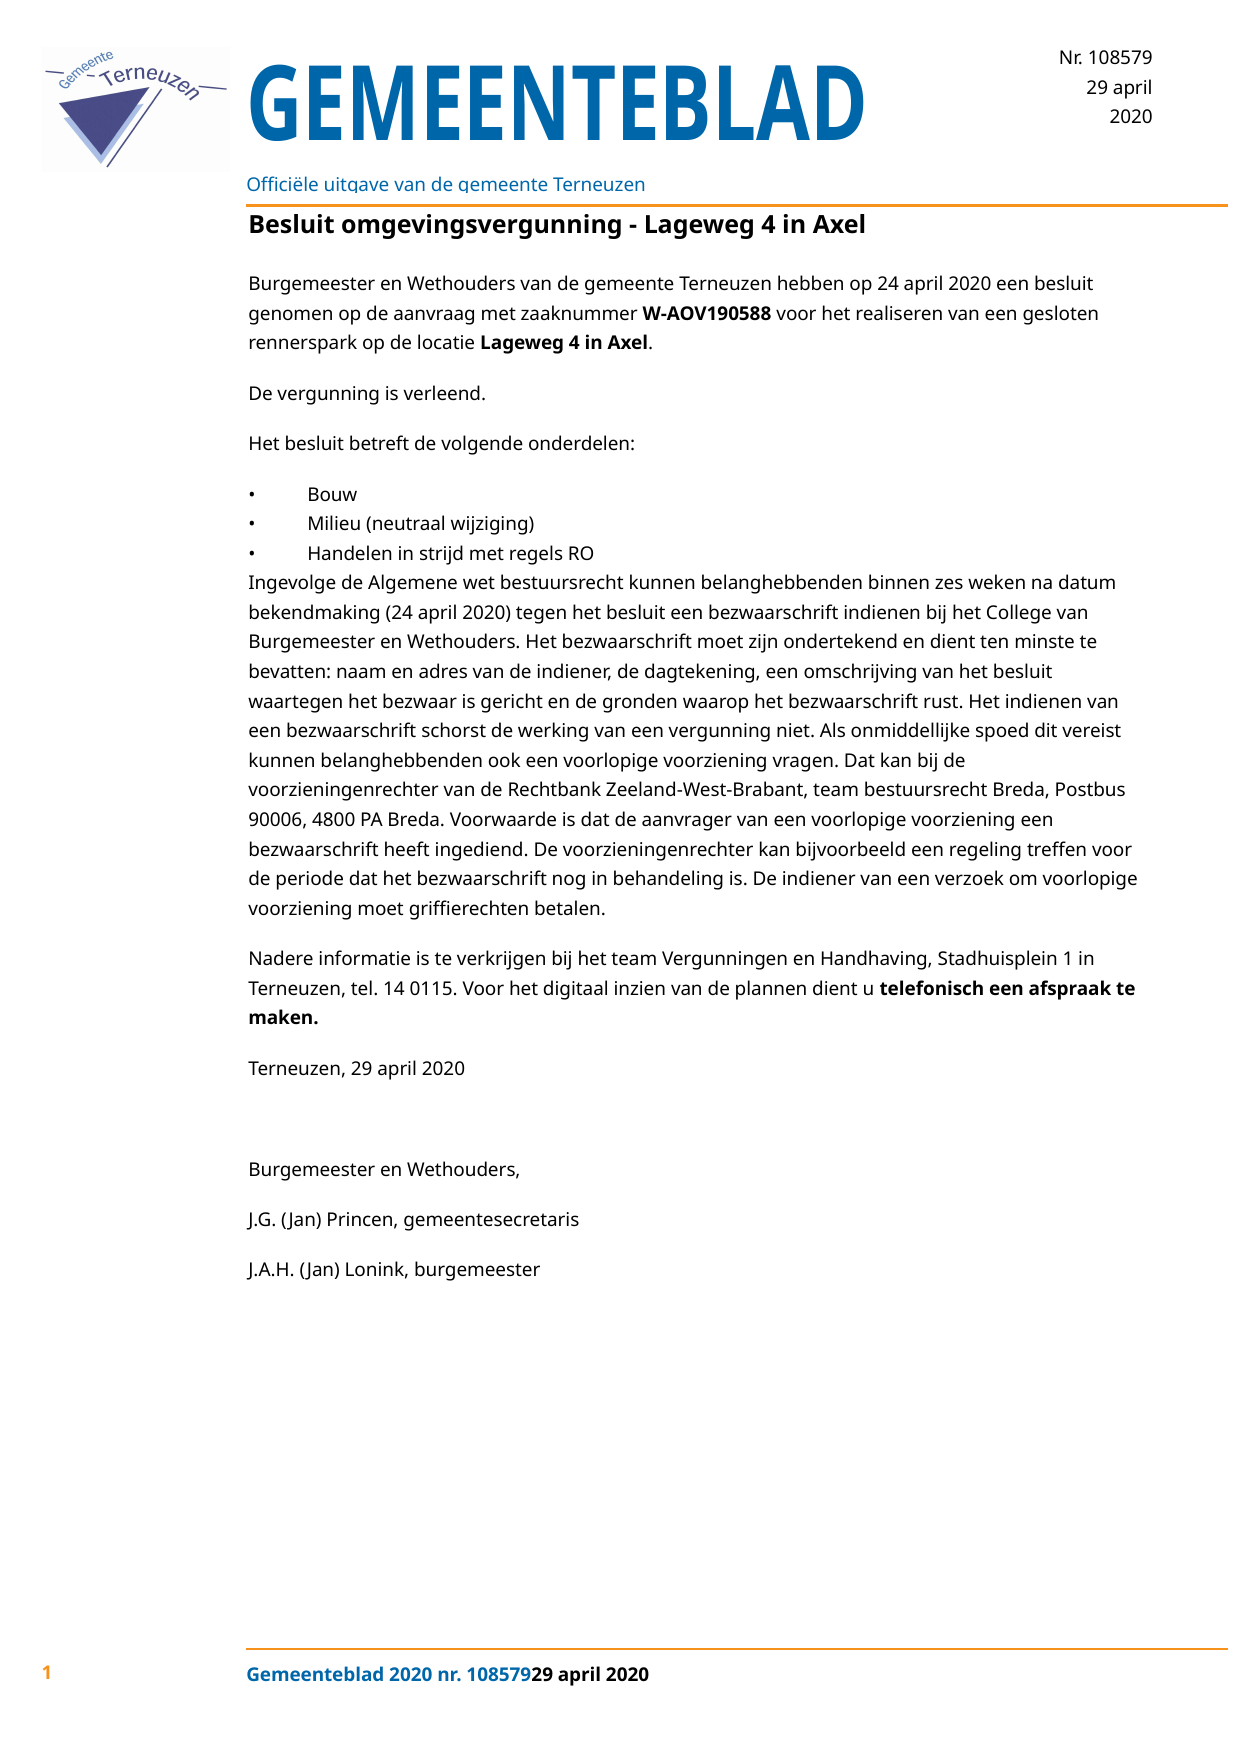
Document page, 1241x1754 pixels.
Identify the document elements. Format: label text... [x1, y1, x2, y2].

text De vergunning is verleend. [248, 380, 1152, 406]
text Besluit omgevingsvergunning - Lageweg 4 in Axel [248, 207, 1152, 241]
text Burgemeester en Wethouders van de gemeente Terneuzen hebben op 24 april 2020 een besluit genomen op de aanvraag met zaaknummer W-AOV190588 voor het realiseren van een gesloten rennerspark op de locatie Lageweg 4 in Axel. [248, 270, 1152, 355]
list Bouw [248, 481, 1152, 506]
text Het besluit betreft de volgende onderdelen: [248, 430, 1152, 456]
text J.A.H. (Jan) Lonink, burgemeester [248, 1257, 1152, 1282]
text Ingevolge de Algemene wet bestuursrecht kunnen belanghebbenden binnen zes weken na datum bekendmaking (24 april 2020) tegen het besluit een bezwaarschrift indienen bij het College van Burgemeester en Wethouders. Het bezwaarschrift moet zijn ondertekend en dient ten minste te bevatten: naam en adres van de indiener, de dagtekening, een omschrijving van het besluit waartegen het bezwaar is gericht en de gronden waarop het bezwaarschrift rust. Het indienen van een bezwaarschrift schorst de werking van een vergunning niet. Als onmiddellijke spoed dit vereist kunnen belanghebbenden ook een voorlopige voorziening vragen. Dat kan bij de voorzieningenrechter van de Rechtbank Zeeland-West-Brabant, team bestuursrecht Breda, Postbus 90006, 4800 PA Breda. Voorwaarde is dat de aanvrager van een voorlopige voorziening een bezwaarschrift heeft ingediend. De voorzieningenrechter kan bijvoorbeeld een regeling treffen voor de periode dat het bezwaarschrift nog in behandeling is. De indiener van een verzoek om voorlopige voorziening moet griffierechten betalen. [248, 569, 1152, 921]
text Burgemeester en Wethouders, [248, 1156, 1152, 1181]
text Terneuzen, 29 april 2020 [248, 1055, 1152, 1081]
text J.G. (Jan) Princen, gemeentesecretaris [248, 1206, 1152, 1232]
list Milieu (neutraal wijziging) [248, 510, 1152, 536]
list Handelen in strijd met regels RO [248, 540, 1152, 566]
text Nadere informatie is te verkrijgen bij het team Vergunningen en Handhaving, Stadhuisplein 1 in Terneuzen, tel. 14 0115. Voor het digitaal inzien van de plannen dient u telefonisch een afspraak te maken. [248, 945, 1152, 1030]
picture [41, 47, 231, 172]
